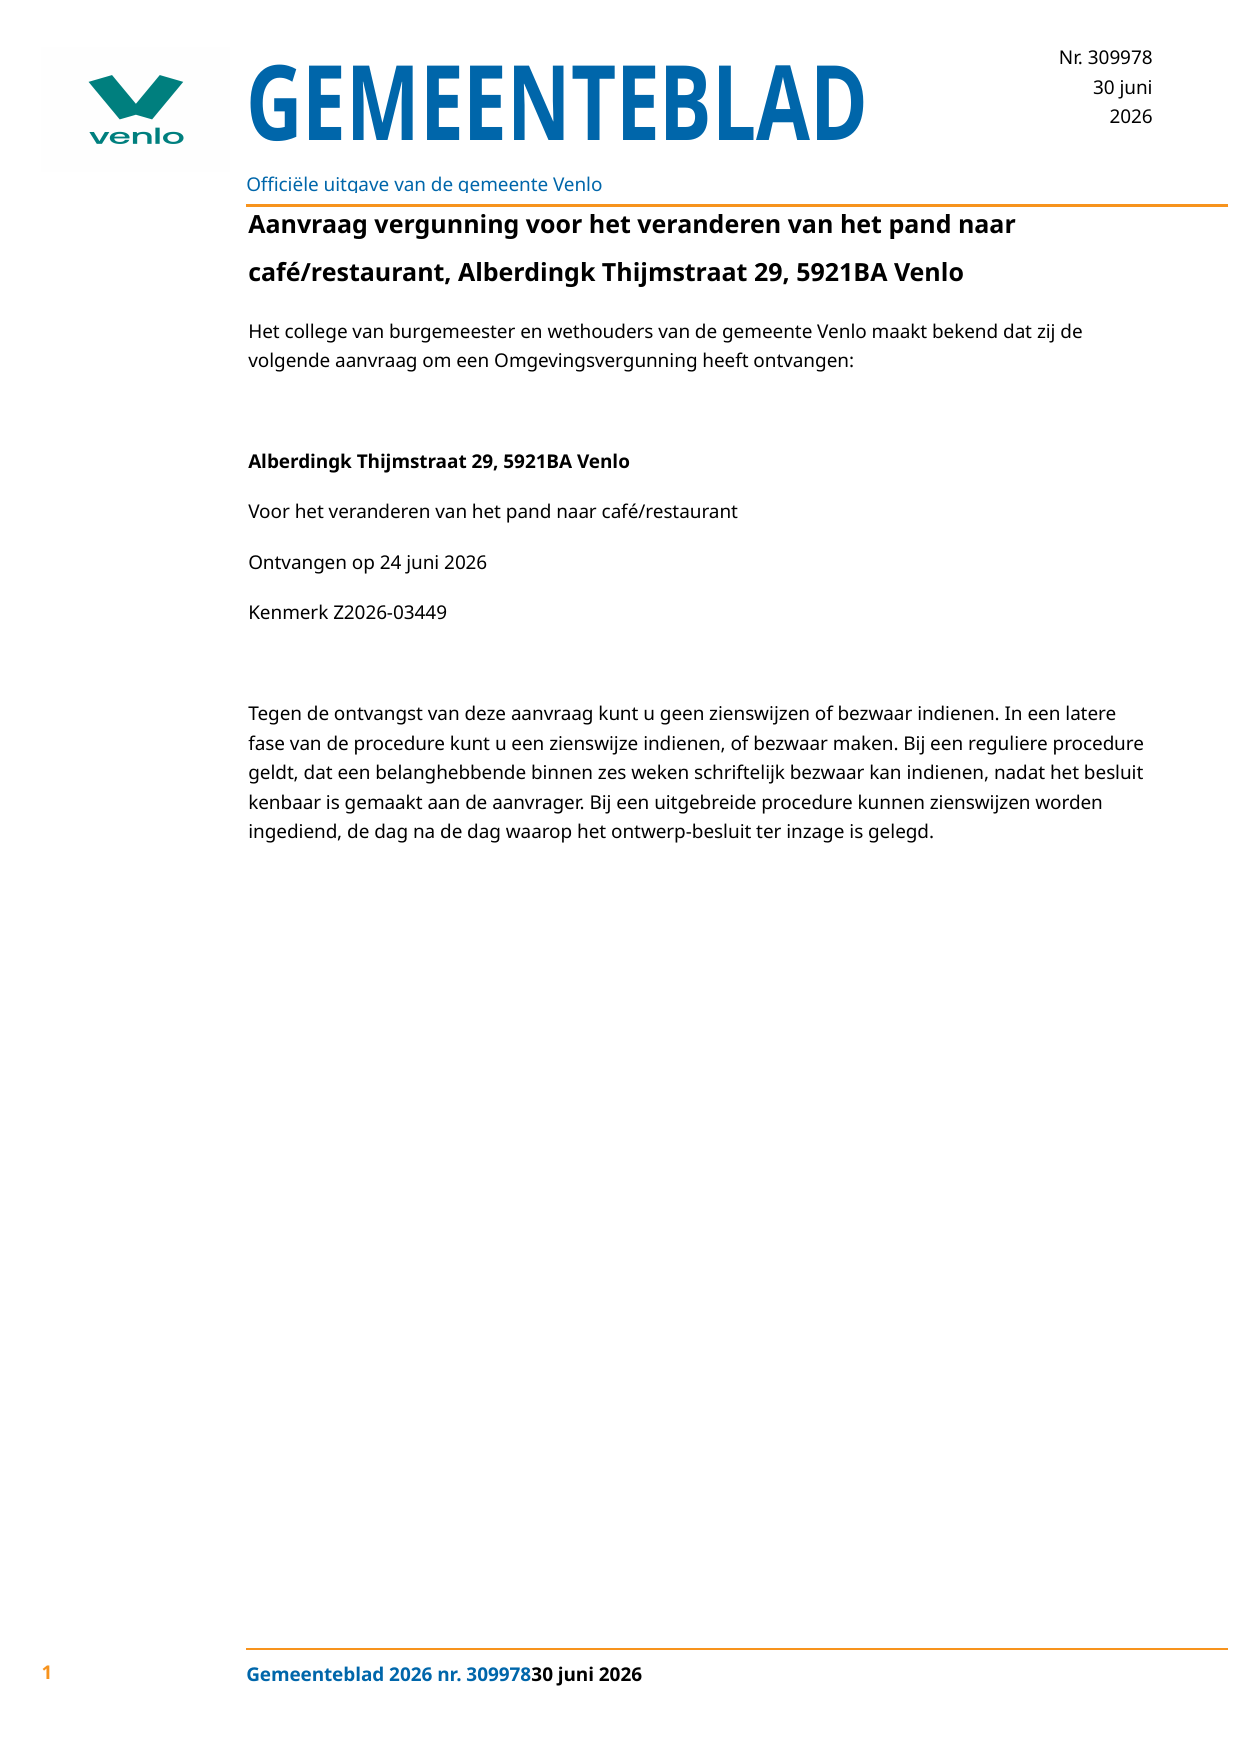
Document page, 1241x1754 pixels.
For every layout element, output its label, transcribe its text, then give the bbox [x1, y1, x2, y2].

text Voor het veranderen van het pand naar café/restaurant [248, 499, 1152, 524]
text Ontvangen op 24 juni 2026 [248, 549, 1152, 575]
text Tegen de ontvangst van deze aanvraag kunt u geen zienswijzen of bezwaar indienen. In een latere fase van de procedure kunt u een zienswijze indienen, of bezwaar maken. Bij een reguliere procedure geldt, dat een belanghebbende binnen zes weken schriftelijk bezwaar kan indienen, nadat het besluit kenbaar is gemaakt aan de aanvrager. Bij een uitgebreide procedure kunnen zienswijzen worden ingediend, de dag na de dag waarop het ontwerp-besluit ter inzage is gelegd. [248, 700, 1152, 844]
picture [41, 47, 231, 172]
text Alberdingk Thijmstraat 29, 5921BA Venlo [248, 448, 1152, 474]
text Aanvraag vergunning voor het veranderen van het pand naar café/restaurant, Alberdingk Thijmstraat 29, 5921BA Venlo [248, 207, 1152, 288]
text Kenmerk Z2026-03449 [248, 599, 1152, 625]
text Het college van burgemeester en wethouders van de gemeente Venlo maakt bekend dat zij de volgende aanvraag om een Omgevingsvergunning heeft ontvangen: [248, 318, 1152, 373]
